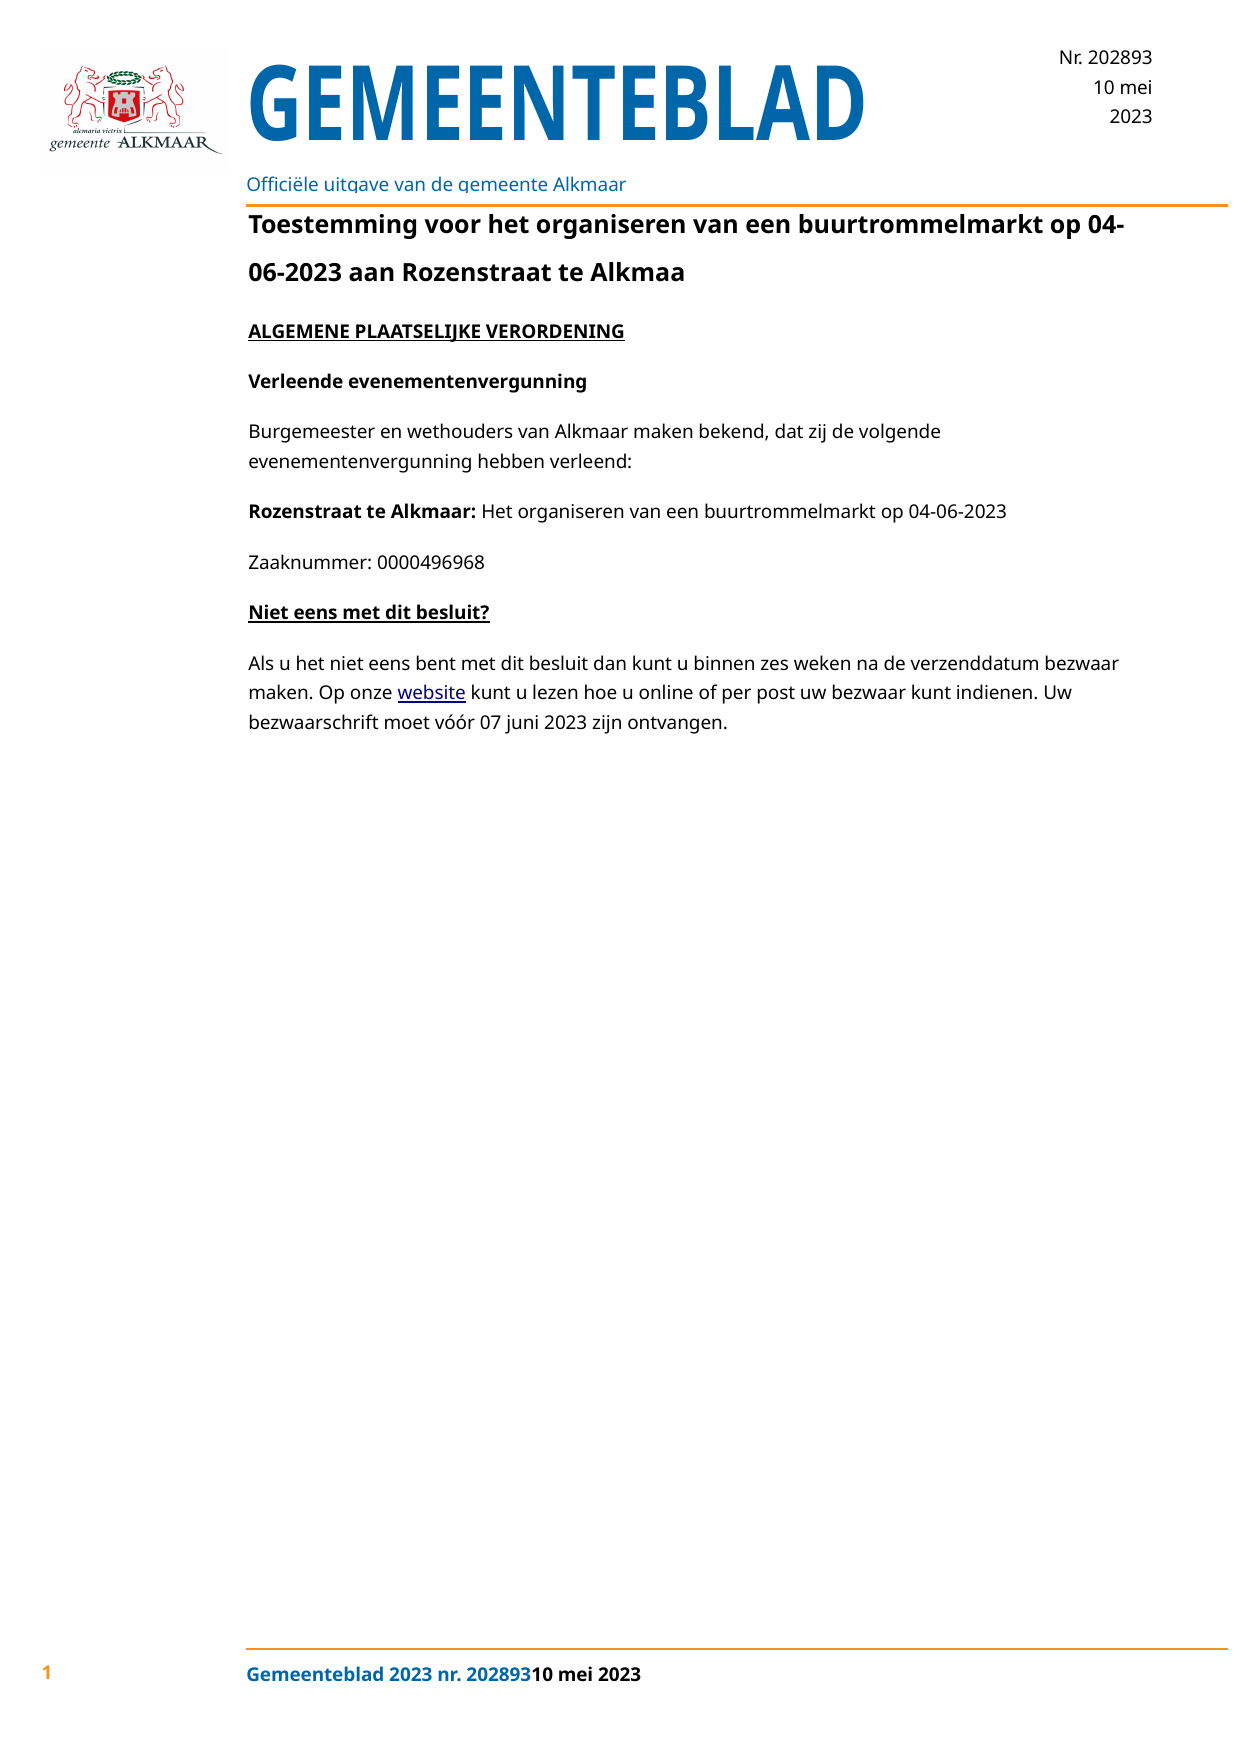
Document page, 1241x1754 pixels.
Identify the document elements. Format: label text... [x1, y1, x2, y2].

text Als u het niet eens bent met dit besluit dan kunt u binnen zes weken na de verzenddatum bezwaar maken. Op onze website kunt u lezen hoe u online of per post uw bezwaar kunt indienen. Uw bezwaarschrift moet vóór 07 juni 2023 zijn ontvangen. [248, 650, 1152, 735]
text Burgemeester en wethouders van Alkmaar maken bekend, dat zij de volgende evenementenvergunning hebben verleend: [248, 419, 1152, 474]
text Verleende evenementenvergunning [248, 368, 1152, 394]
text Niet eens met dit besluit? [248, 599, 1152, 625]
text Rozenstraat te Alkmaar: Het organiseren van een buurtrommelmarkt op 04-06-2023 [248, 499, 1152, 524]
picture [41, 47, 231, 172]
text Zaaknummer: 0000496968 [248, 549, 1152, 575]
text Toestemming voor het organiseren van een buurtrommelmarkt op 04-06-2023 aan Rozenstraat te Alkmaa [248, 207, 1152, 288]
text ALGEMENE PLAATSELIJKE VERORDENING [248, 318, 1152, 344]
